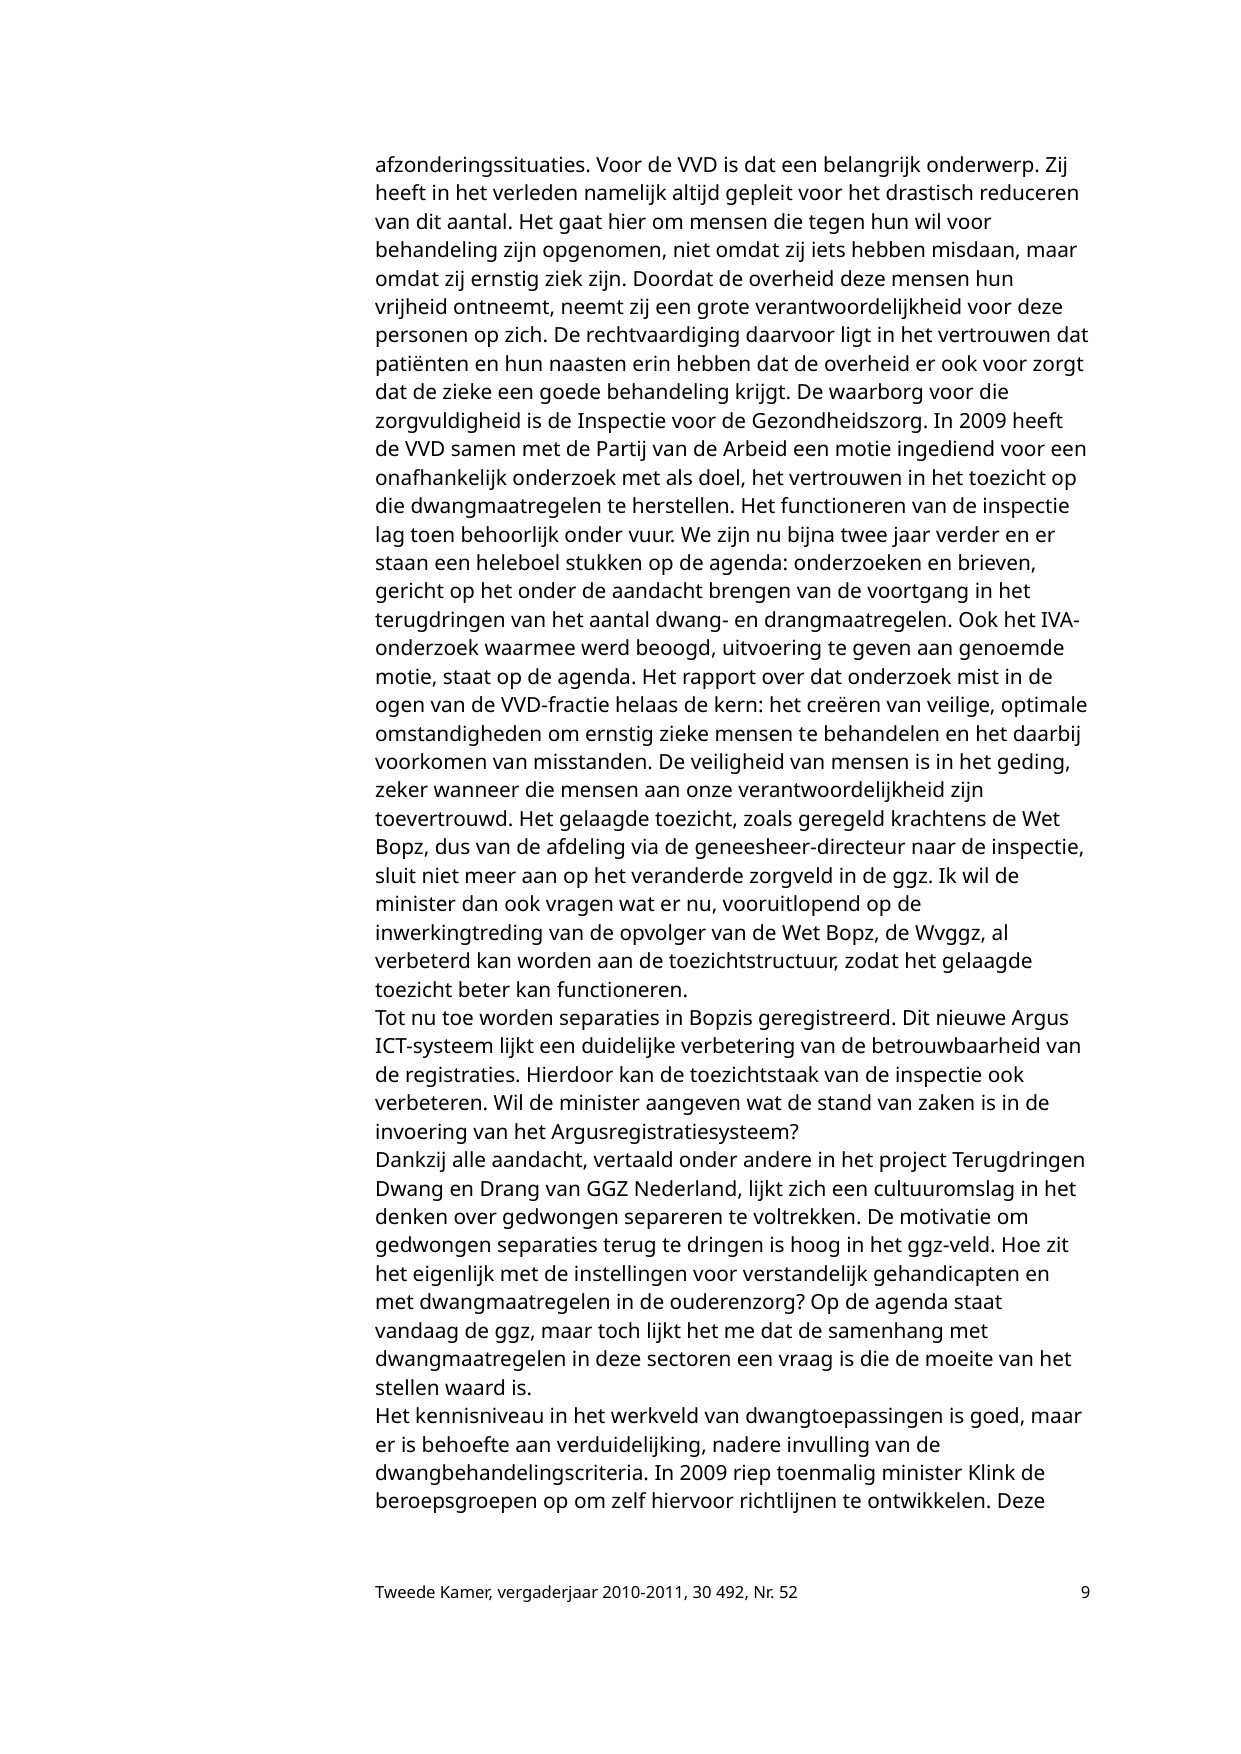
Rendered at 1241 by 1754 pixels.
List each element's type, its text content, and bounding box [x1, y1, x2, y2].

text Dankzij alle aandacht, vertaald onder andere in het project Terugdringen Dwang en Drang van GGZ Nederland, lijkt zich een cultuuromslag in het denken over gedwongen separeren te voltrekken. De motivatie om gedwongen separaties terug te dringen is hoog in het ggz-veld. Hoe zit het eigenlijk met de instellingen voor verstandelijk gehandicapten en met dwangmaatregelen in de ouderenzorg? Op de agenda staat vandaag de ggz, maar toch lijkt het me dat de samenhang met dwangmaatregelen in deze sectoren een vraag is die de moeite van het stellen waard is. [375, 1145, 1090, 1401]
text afzonderingssituaties. Voor de VVD is dat een belangrijk onderwerp. Zij heeft in het verleden namelijk altijd gepleit voor het drastisch reduceren van dit aantal. Het gaat hier om mensen die tegen hun wil voor behandeling zijn opgenomen, niet omdat zij iets hebben misdaan, maar omdat zij ernstig ziek zijn. Doordat de overheid deze mensen hun vrijheid ontneemt, neemt zij een grote verantwoordelijkheid voor deze personen op zich. De rechtvaardiging daarvoor ligt in het vertrouwen dat patiënten en hun naasten erin hebben dat de overheid er ook voor zorgt dat de zieke een goede behandeling krijgt. De waarborg voor die zorgvuldigheid is de Inspectie voor de Gezondheidszorg. In 2009 heeft de VVD samen met de Partij van de Arbeid een motie ingediend voor een onafhankelijk onderzoek met als doel, het vertrouwen in het toezicht op die dwangmaatregelen te herstellen. Het functioneren van de inspectie lag toen behoorlijk onder vuur. We zijn nu bijna twee jaar verder en er staan een heleboel stukken op de agenda: onderzoeken en brieven, gericht op het onder de aandacht brengen van de voortgang in het terugdringen van het aantal dwang- en drangmaatregelen. Ook het IVA-onderzoek waarmee werd beoogd, uitvoering te geven aan genoemde motie, staat op de agenda. Het rapport over dat onderzoek mist in de ogen van de VVD-fractie helaas de kern: het creëren van veilige, optimale omstandigheden om ernstig zieke mensen te behandelen en het daarbij voorkomen van misstanden. De veiligheid van mensen is in het geding, zeker wanneer die mensen aan onze verantwoordelijkheid zijn toevertrouwd. Het gelaagde toezicht, zoals geregeld krachtens de Wet Bopz, dus van de afdeling via de geneesheer-directeur naar de inspectie, sluit niet meer aan op het veranderde zorgveld in de ggz. Ik wil de minister dan ook vragen wat er nu, vooruitlopend op de inwerkingtreding van de opvolger van de Wet Bopz, de Wvggz, al verbeterd kan worden aan de toezichtstructuur, zodat het gelaagde toezicht beter kan functioneren. [375, 150, 1090, 1003]
text Het kennisniveau in het werkveld van dwangtoepassingen is goed, maar er is behoefte aan verduidelijking, nadere invulling van de dwangbehandelingscriteria. In 2009 riep toenmalig minister Klink de beroepsgroepen op om zelf hiervoor richtlijnen te ontwikkelen. Deze [375, 1401, 1090, 1515]
text Tot nu toe worden separaties in Bopzis geregistreerd. Dit nieuwe Argus ICT-systeem lijkt een duidelijke verbetering van de betrouwbaarheid van de registraties. Hierdoor kan de toezichtstaak van de inspectie ook verbeteren. Wil de minister aangeven wat de stand van zaken is in de invoering van het Argusregistratiesysteem? [375, 1003, 1090, 1145]
